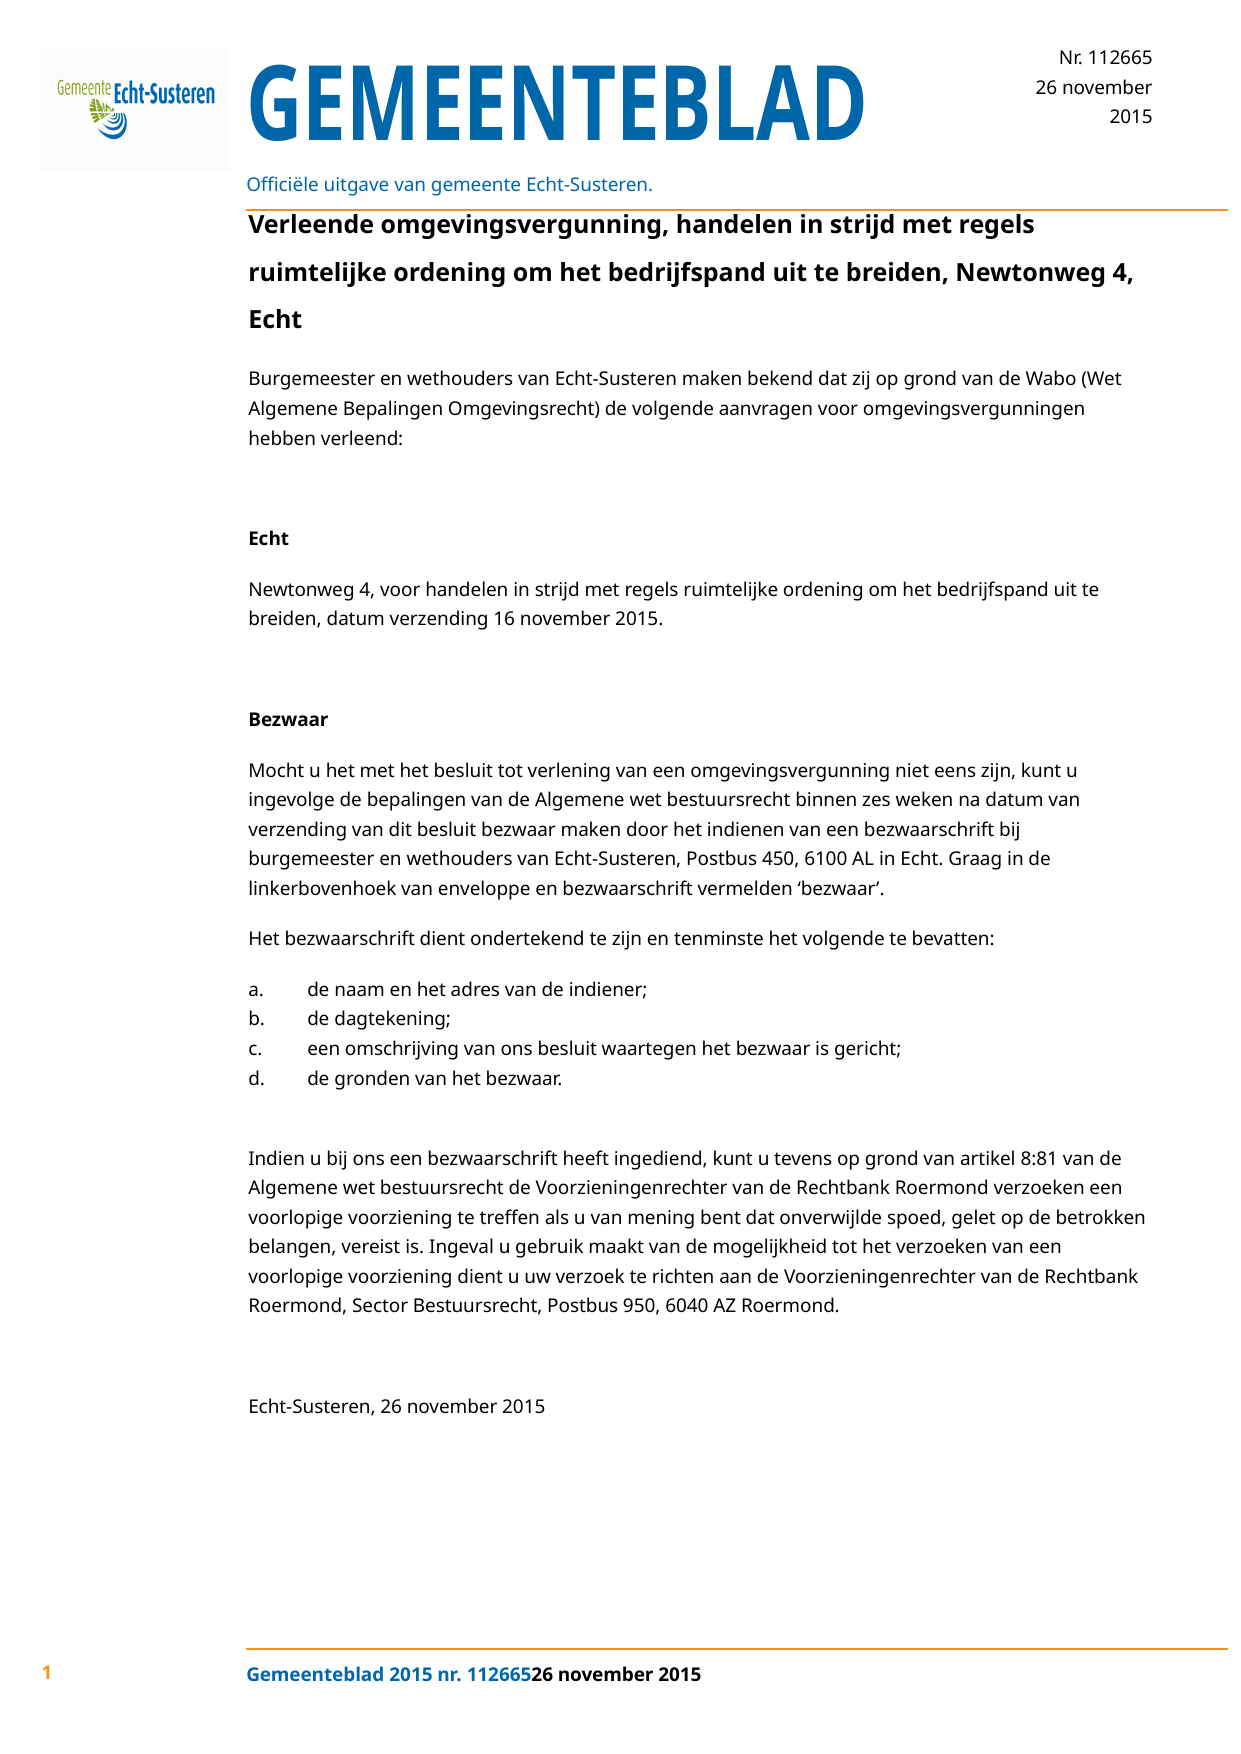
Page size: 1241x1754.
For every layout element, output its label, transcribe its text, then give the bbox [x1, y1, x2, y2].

text Indien u bij ons een bezwaarschrift heeft ingediend, kunt u tevens op grond van artikel 8:81 van de Algemene wet bestuursrecht de Voorzieningenrechter van de Rechtbank Roermond verzoeken een voorlopige voorziening te treffen als u van mening bent dat onverwijlde spoed, gelet op de betrokken belangen, vereist is. Ingeval u gebruik maakt van de mogelijkheid tot het verzoeken van een voorlopige voorziening dient u uw verzoek te richten aan de Voorzieningenrechter van de Rechtbank Roermond, Sector Bestuursrecht, Postbus 950, 6040 AZ Roermond. [248, 1145, 1152, 1318]
text Burgemeester en wethouders van Echt-Susteren maken bekend dat zij op grond van de Wabo (Wet Algemene Bepalingen Omgevingsrecht) de volgende aanvragen voor omgevingsvergunningen hebben verleend: [248, 366, 1152, 450]
text Newtonweg 4, voor handelen in strijd met regels ruimtelijke ordening om het bedrijfspand uit te breiden, datum verzending 16 november 2015. [248, 576, 1152, 631]
picture [41, 47, 231, 172]
text Bezwaar [248, 706, 1152, 732]
text Echt-Susteren, 26 november 2015 [248, 1393, 1152, 1419]
text Echt [248, 526, 1152, 551]
list de dagtekening; [248, 1006, 1152, 1031]
text Verleende omgevingsvergunning, handelen in strijd met regels ruimtelijke ordening om het bedrijfspand uit te breiden, Newtonweg 4, Echt [248, 211, 1152, 336]
text Mocht u het met het besluit tot verlening van een omgevingsvergunning niet eens zijn, kunt u ingevolge de bepalingen van de Algemene wet bestuursrecht binnen zes weken na datum van verzending van dit besluit bezwaar maken door het indienen van een bezwaarschrift bij burgemeester en wethouders van Echt-Susteren, Postbus 450, 6100 AL in Echt. Graag in de linkerbovenhoek van enveloppe en bezwaarschrift vermelden ‘bezwaar’. [248, 757, 1152, 901]
list de naam en het adres van de indiener; [248, 976, 1152, 1002]
text Het bezwaarschrift dient ondertekend te zijn en tenminste het volgende te bevatten: [248, 926, 1152, 951]
list de gronden van het bezwaar. [248, 1065, 1152, 1090]
list een omschrijving van ons besluit waartegen het bezwaar is gericht; [248, 1035, 1152, 1061]
